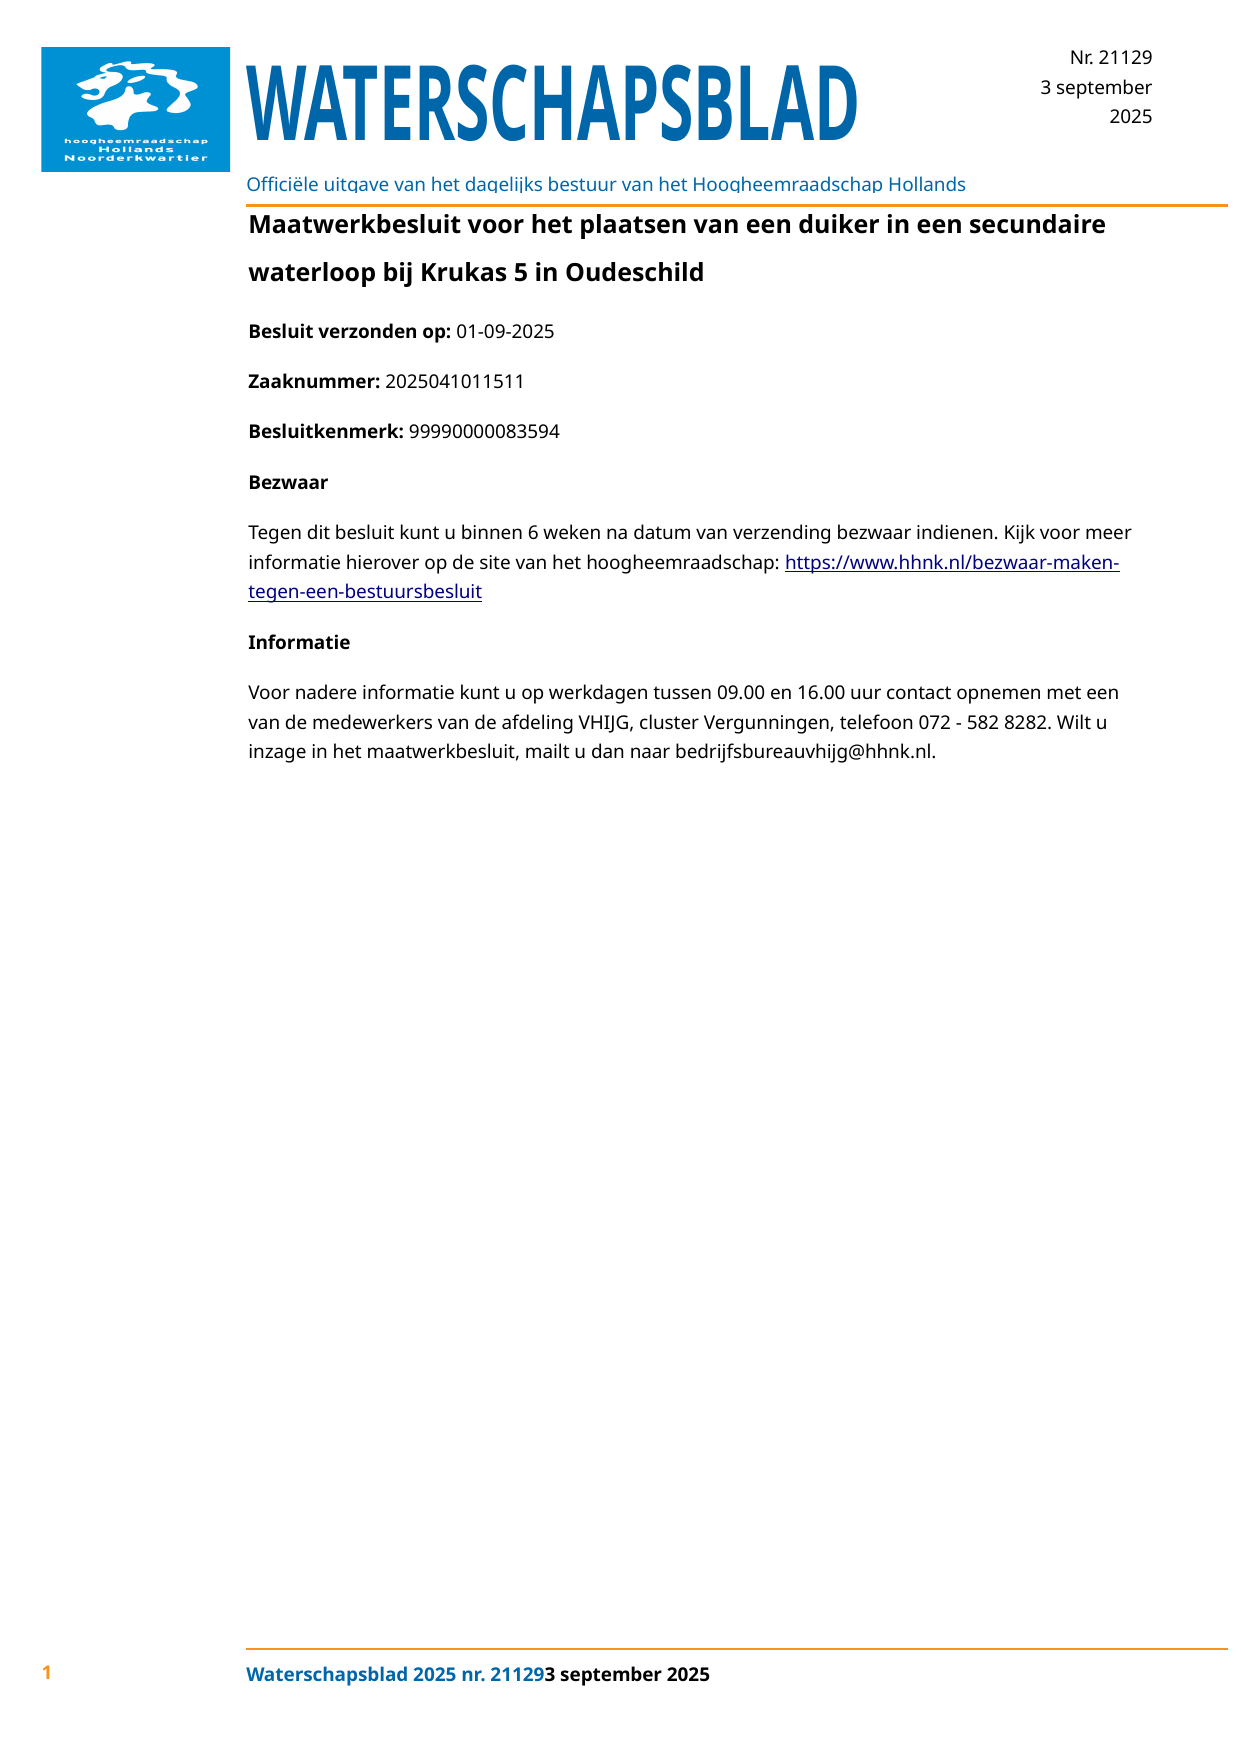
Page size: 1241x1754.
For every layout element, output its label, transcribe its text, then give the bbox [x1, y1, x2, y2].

text Informatie [248, 629, 1152, 655]
text Voor nadere informatie kunt u op werkdagen tussen 09.00 en 16.00 uur contact opnemen met een van de medewerkers van de afdeling VHIJG, cluster Vergunningen, telefoon 072 - 582 8282. Wilt u inzage in het maatwerkbesluit, mailt u dan naar bedrijfsbureauvhijg@hhnk.nl. [248, 679, 1152, 764]
picture [118, 62, 197, 112]
text Bezwaar [248, 469, 1152, 495]
text Besluit verzonden op: 01-09-2025 [248, 318, 1152, 344]
picture [88, 87, 157, 130]
picture [78, 64, 122, 99]
text Besluitkenmerk: 99990000083594 [248, 419, 1152, 444]
text Maatwerkbesluit voor het plaatsen van een duiker in een secundaire waterloop bij Krukas 5 in Oudeschild [248, 207, 1152, 288]
text Tegen dit besluit kunt u binnen 6 weken na datum van verzending bezwaar indienen. Kijk voor meer informatie hierover op de site van het hoogheemraadschap: https://www.hhnk.nl/bezwaar-maken-tegen-een-bestuursbesluit [248, 519, 1152, 604]
picture [129, 76, 144, 82]
text Zaaknummer: 2025041011511 [248, 368, 1152, 394]
